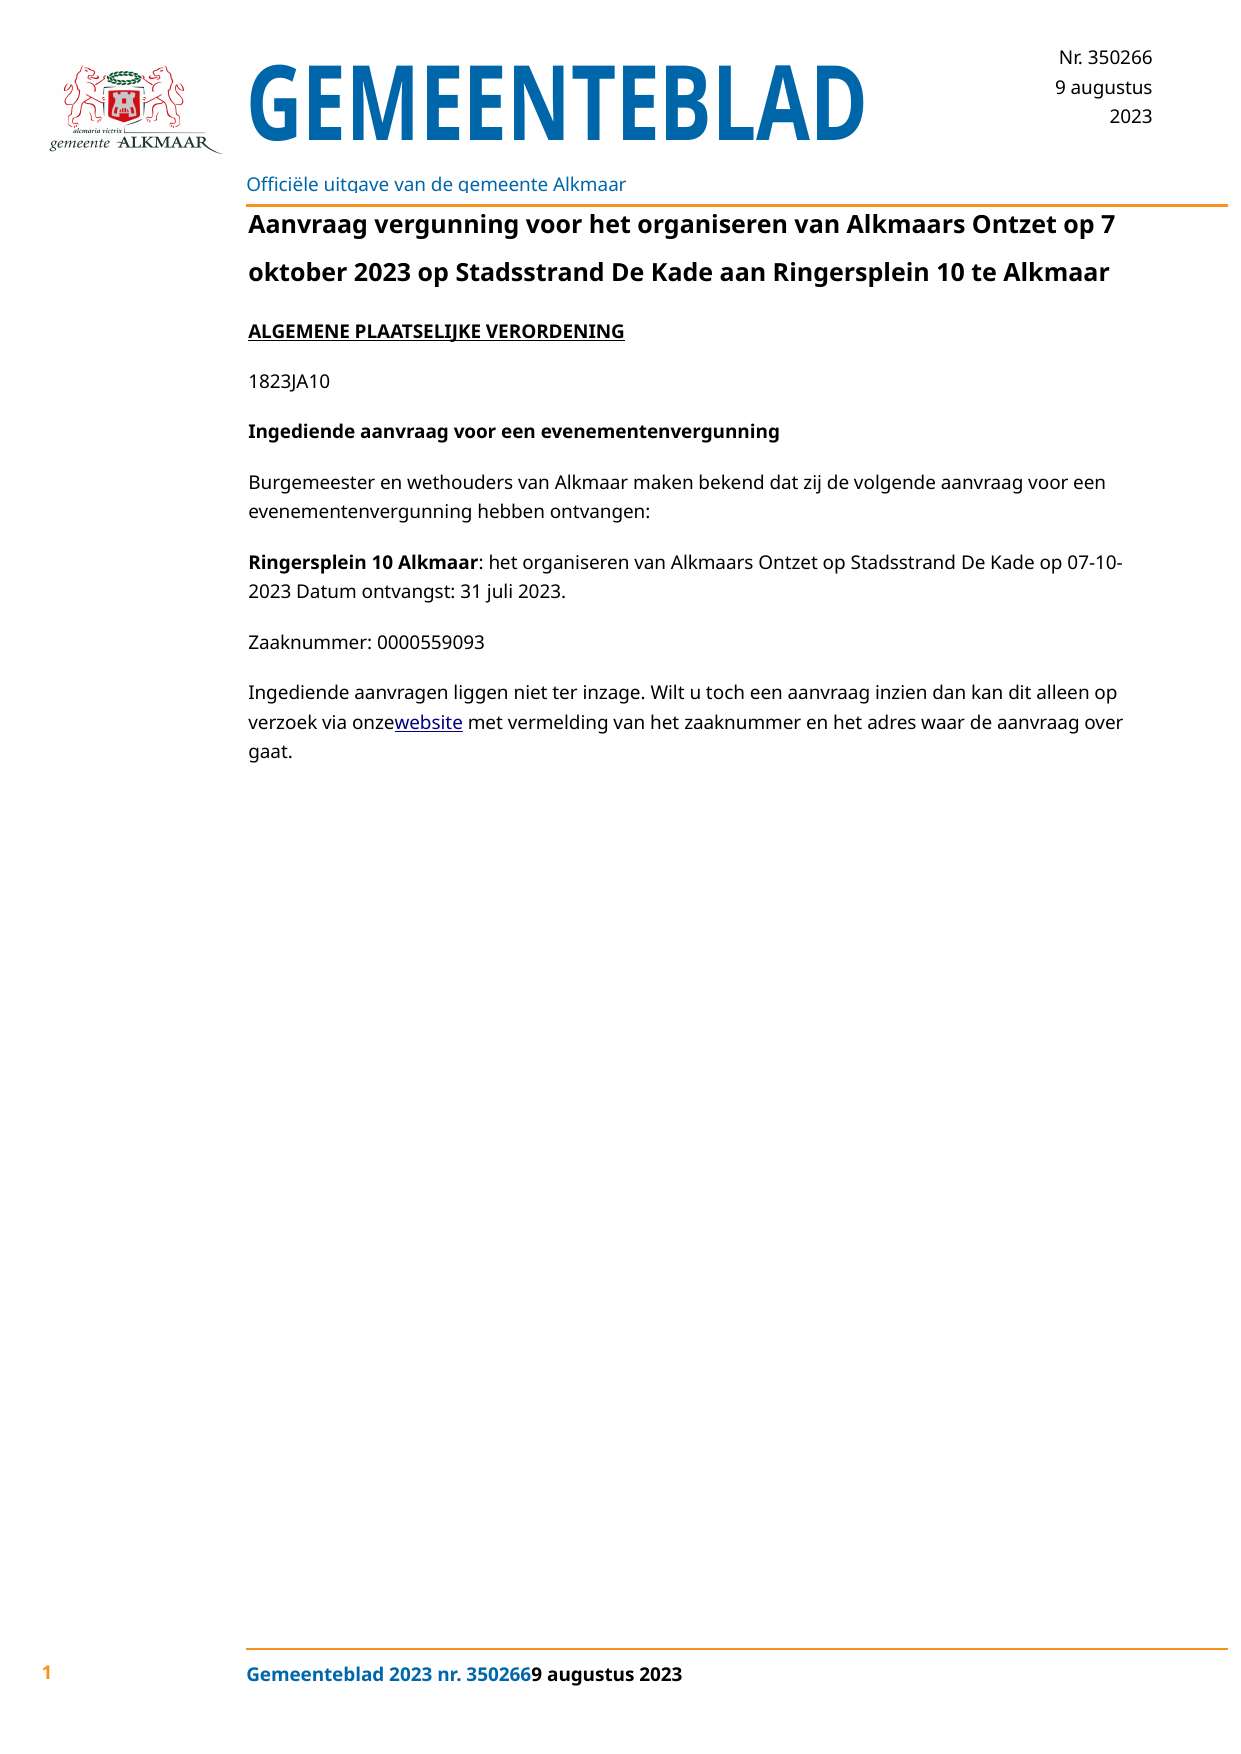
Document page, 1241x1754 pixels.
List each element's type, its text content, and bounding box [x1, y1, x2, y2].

text ALGEMENE PLAATSELIJKE VERORDENING [248, 318, 1152, 344]
text Aanvraag vergunning voor het organiseren van Alkmaars Ontzet op 7 oktober 2023 op Stadsstrand De Kade aan Ringersplein 10 te Alkmaar [248, 207, 1152, 288]
text 1823JA10 [248, 368, 1152, 394]
text Ringersplein 10 Alkmaar: het organiseren van Alkmaars Ontzet op Stadsstrand De Kade op 07-10-2023 Datum ontvangst: 31 juli 2023. [248, 549, 1152, 604]
text Zaaknummer: 0000559093 [248, 629, 1152, 655]
text Burgemeester en wethouders van Alkmaar maken bekend dat zij de volgende aanvraag voor een evenementenvergunning hebben ontvangen: [248, 469, 1152, 524]
text Ingediende aanvragen liggen niet ter inzage. Wilt u toch een aanvraag inzien dan kan dit alleen op verzoek via onzewebsite met vermelding van het zaaknummer en het adres waar de aanvraag over gaat. [248, 679, 1152, 764]
picture [41, 47, 231, 172]
text Ingediende aanvraag voor een evenementenvergunning [248, 419, 1152, 444]
